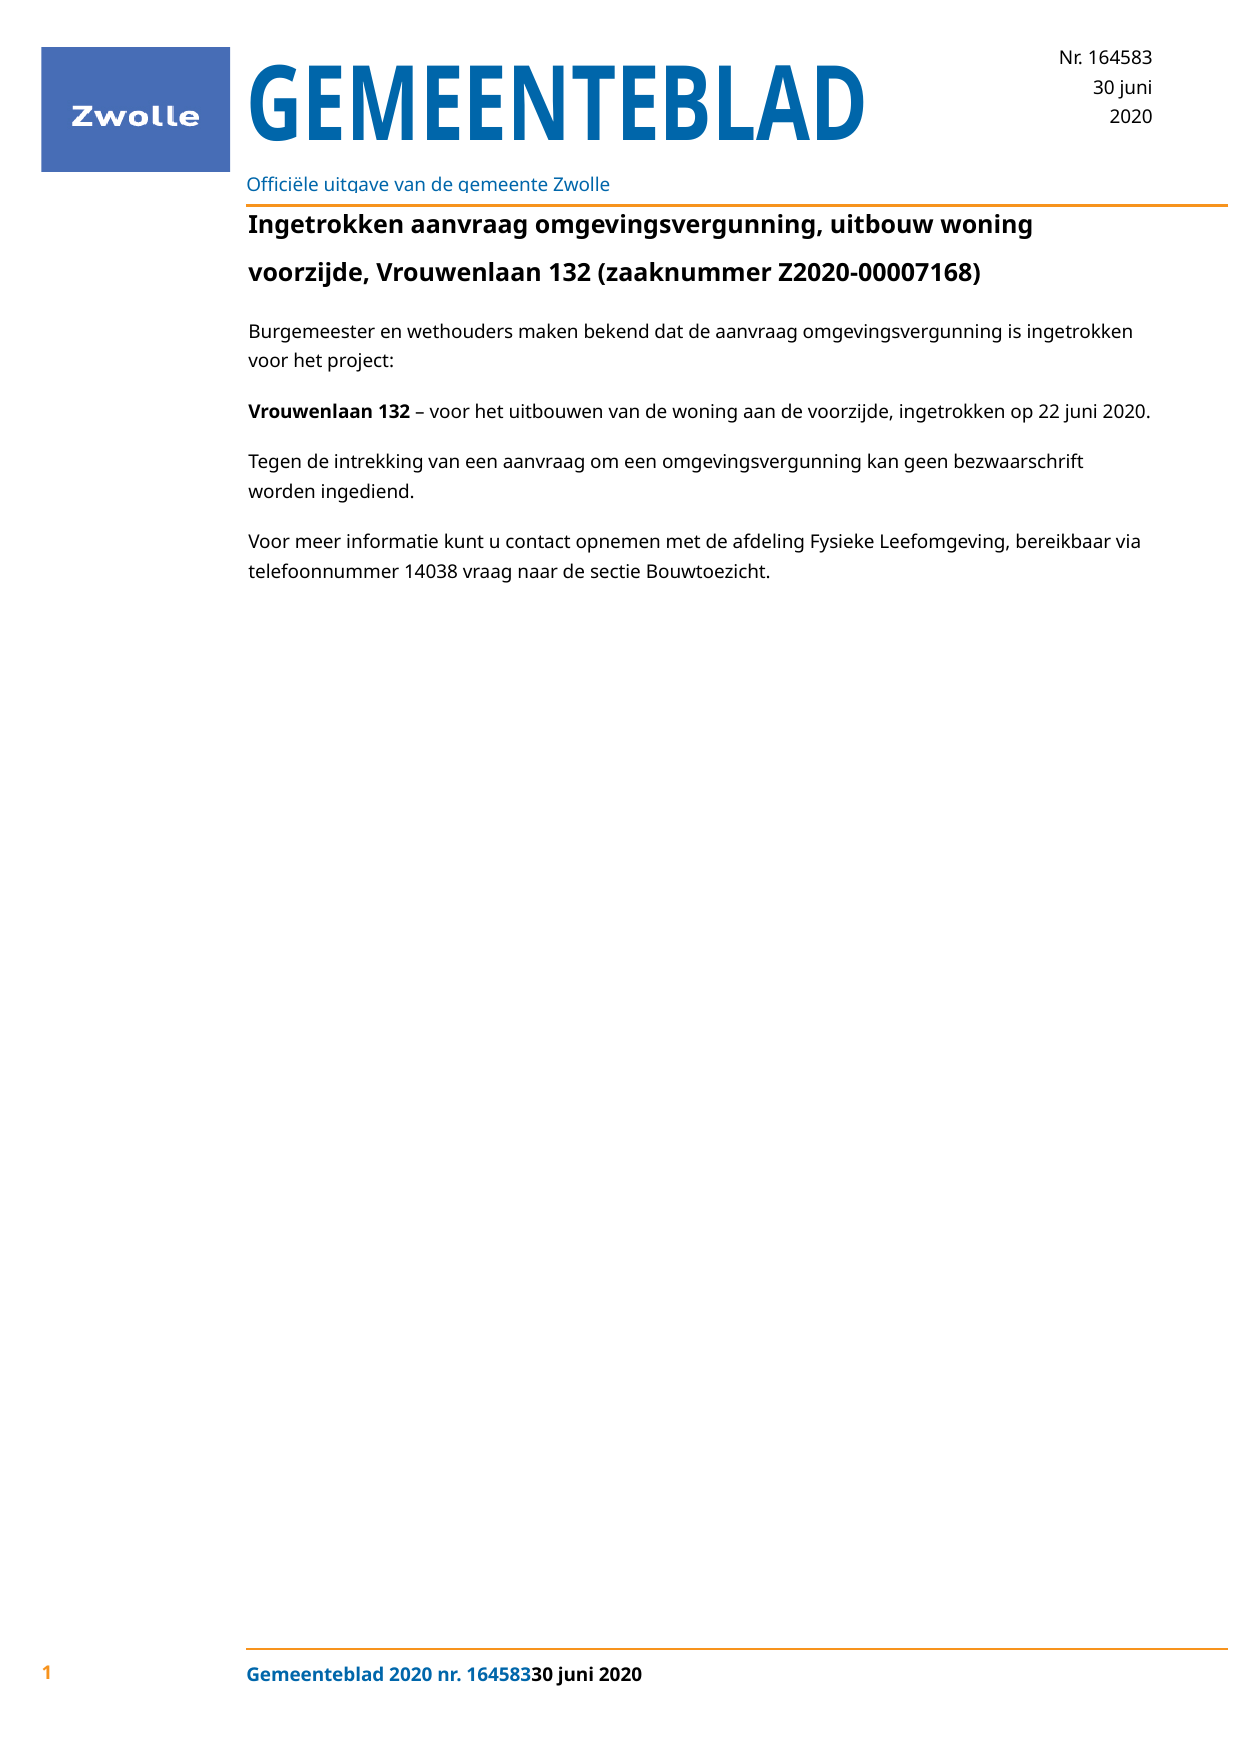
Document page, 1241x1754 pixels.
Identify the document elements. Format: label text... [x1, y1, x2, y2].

text Tegen de intrekking van een aanvraag om een omgevingsvergunning kan geen bezwaarschrift worden ingediend. [248, 448, 1152, 504]
text Voor meer informatie kunt u contact opnemen met de afdeling Fysieke Leefomgeving, bereikbaar via telefoonnummer 14038 vraag naar de sectie Bouwtoezicht. [248, 528, 1152, 584]
text Ingetrokken aanvraag omgevingsvergunning, uitbouw woning voorzijde, Vrouwenlaan 132 (zaaknummer Z2020-00007168) [248, 207, 1152, 288]
text Vrouwenlaan 132 – voor het uitbouwen van de woning aan de voorzijde, ingetrokken op 22 juni 2020. [248, 398, 1152, 424]
text Burgemeester en wethouders maken bekend dat de aanvraag omgevingsvergunning is ingetrokken voor het project: [248, 318, 1152, 373]
picture [41, 47, 231, 172]
